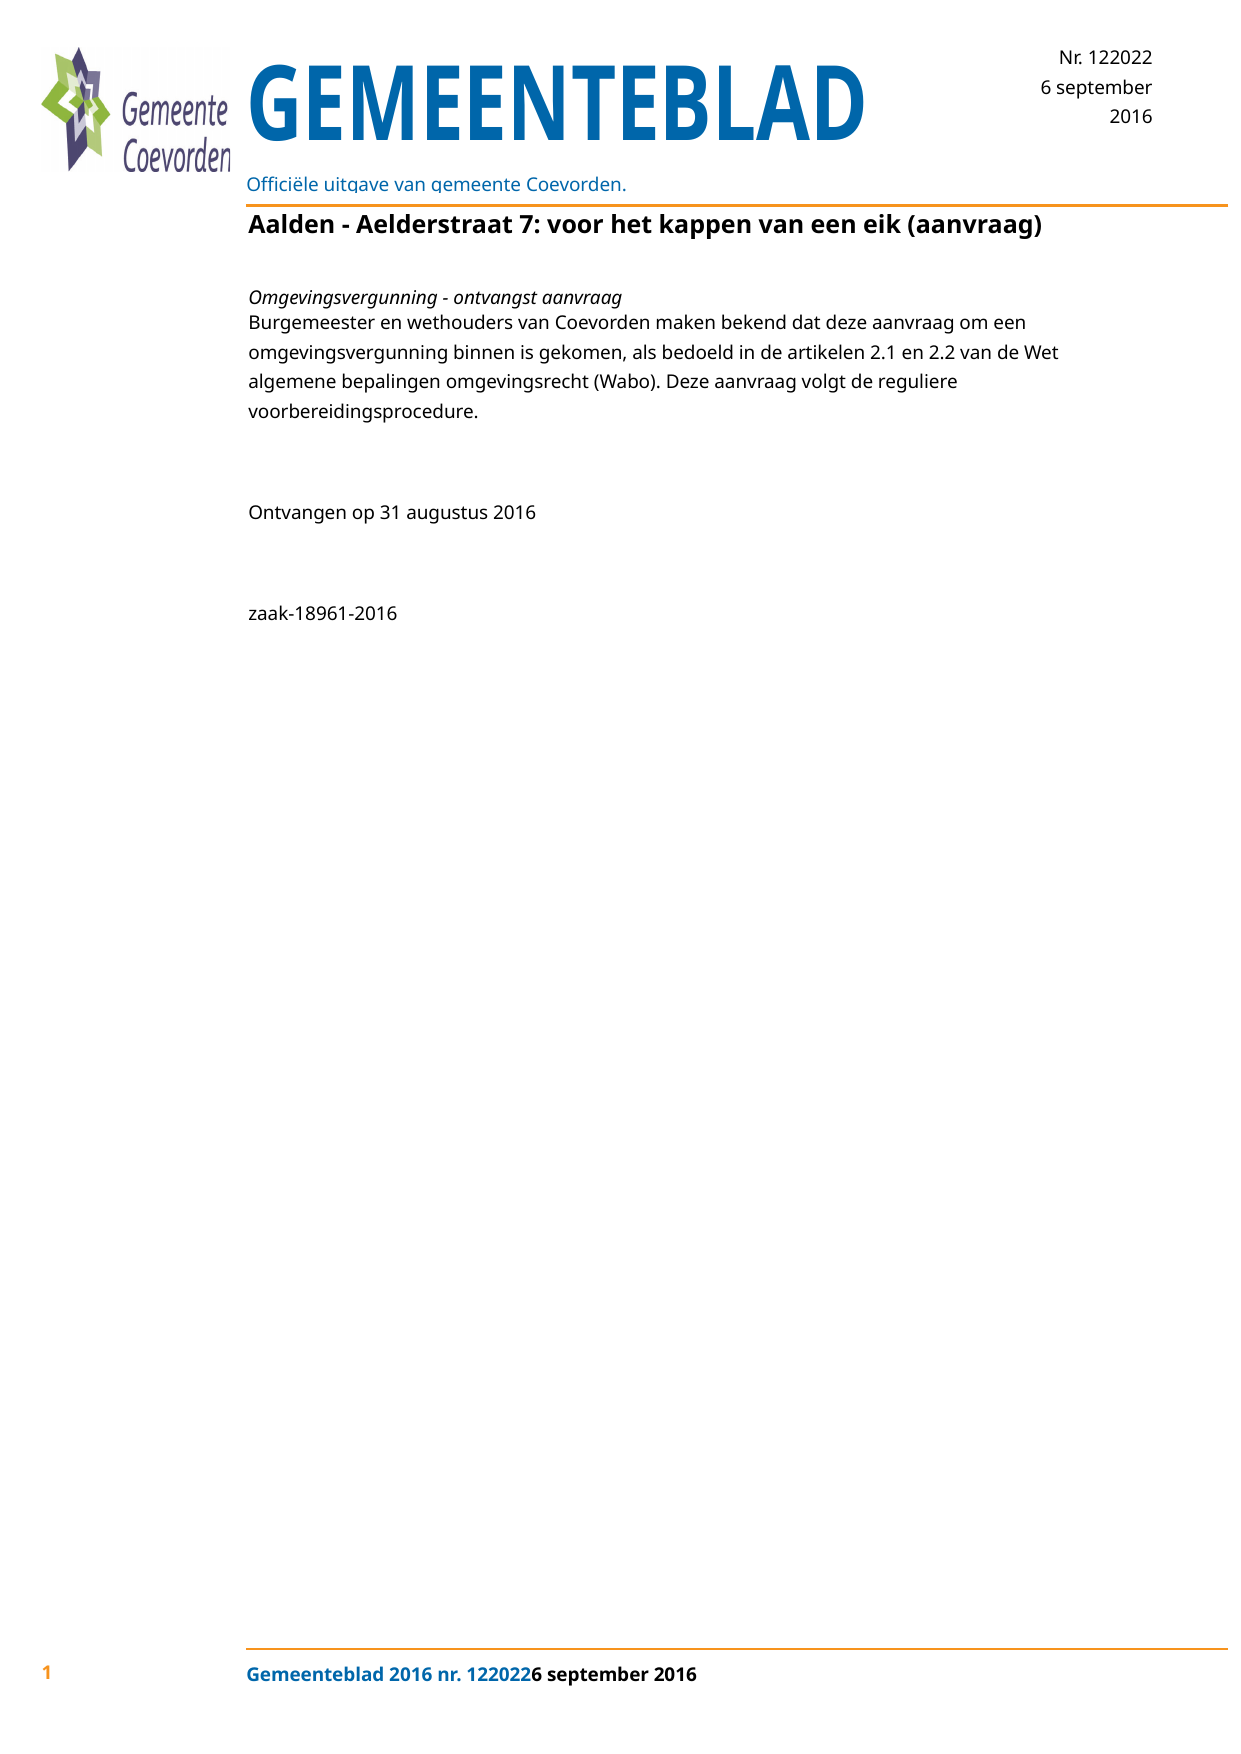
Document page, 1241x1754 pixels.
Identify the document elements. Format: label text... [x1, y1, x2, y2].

text Burgemeester en wethouders van Coevorden maken bekend dat deze aanvraag om een omgevingsvergunning binnen is gekomen, als bedoeld in de artikelen 2.1 en 2.2 van de Wet algemene bepalingen omgevingsrecht (Wabo). Deze aanvraag volgt de reguliere voorbereidingsprocedure. [248, 309, 1152, 424]
picture [41, 47, 231, 172]
text Aalden - Aelderstraat 7: voor het kappen van een eik (aanvraag) [248, 207, 1152, 241]
text zaak-18961-2016 [248, 600, 1152, 626]
text Omgevingsvergunning - ontvangst aanvraag [248, 284, 1152, 309]
text Ontvangen op 31 augustus 2016 [248, 499, 1152, 525]
